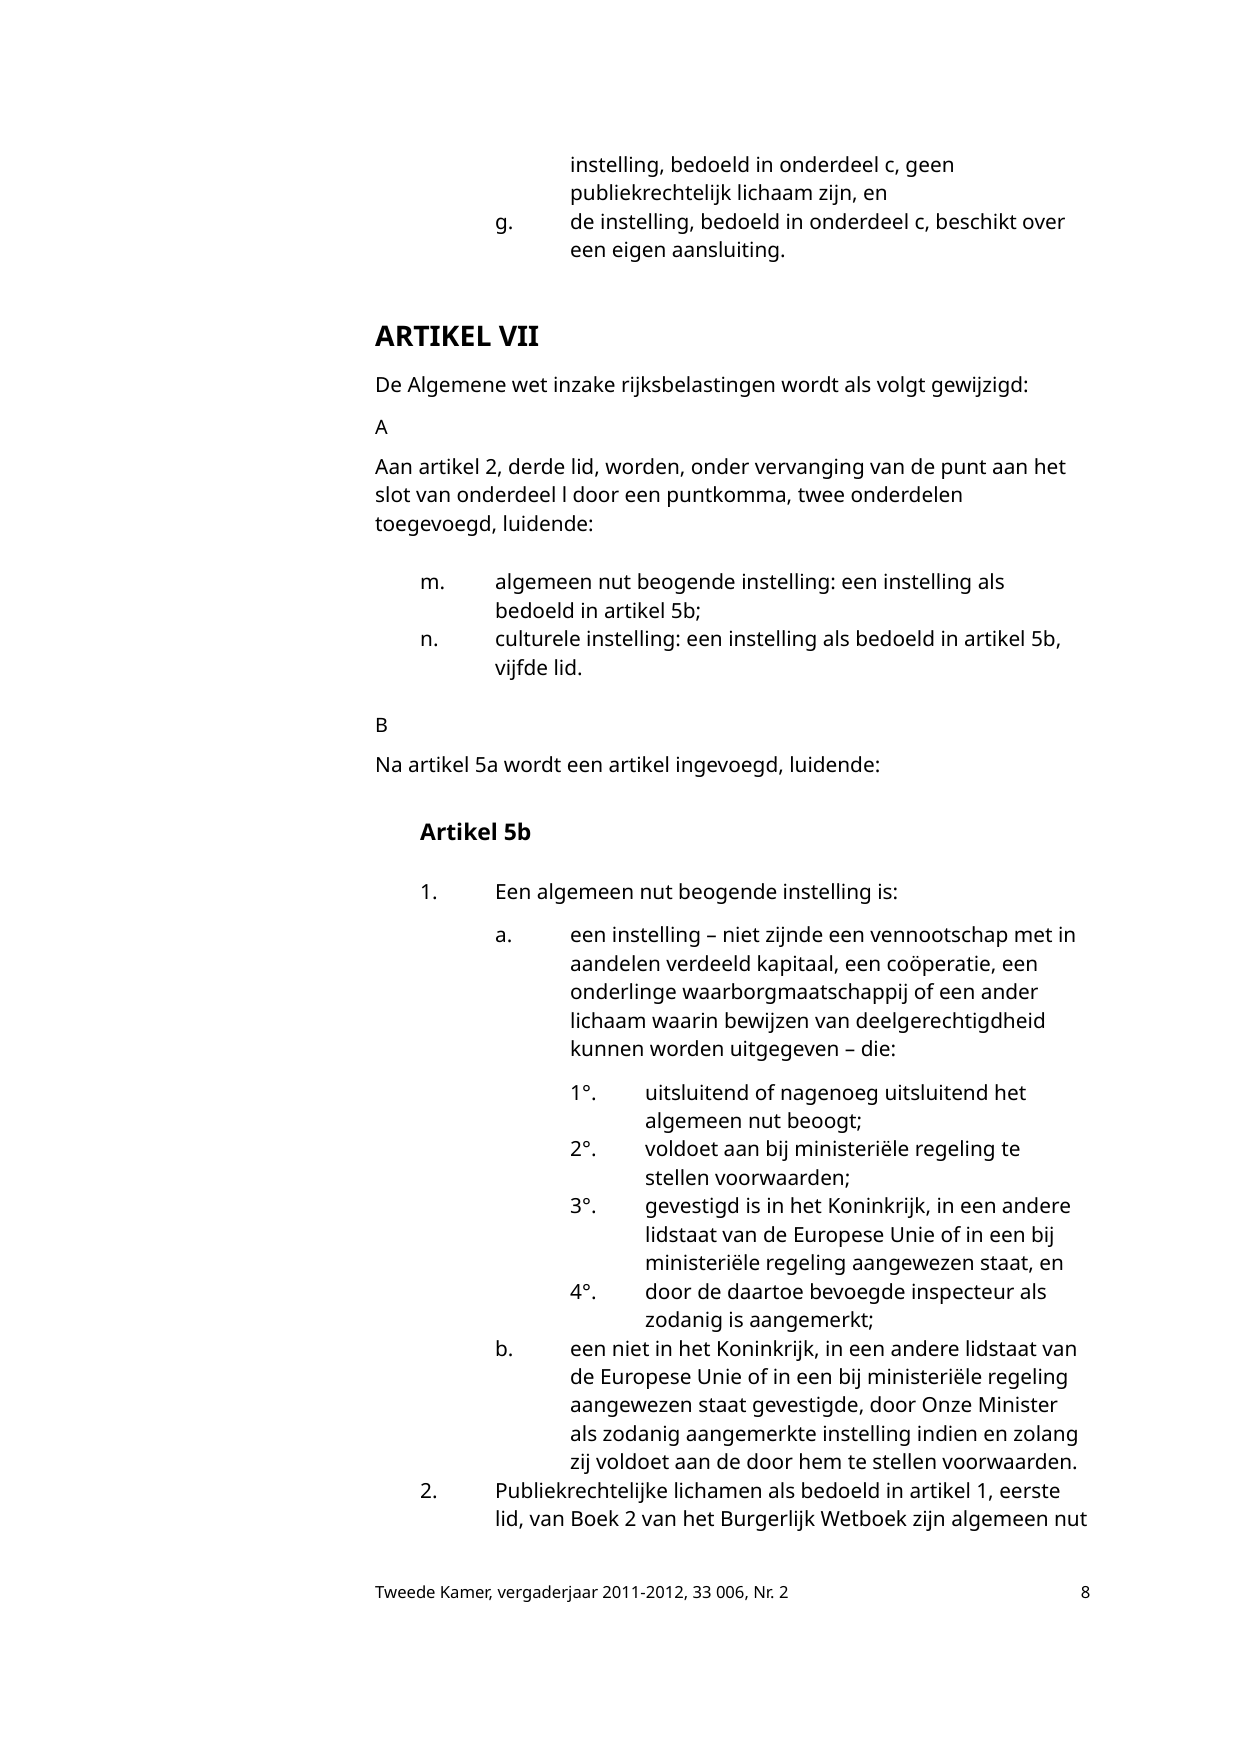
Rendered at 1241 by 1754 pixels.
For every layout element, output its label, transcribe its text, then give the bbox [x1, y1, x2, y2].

list instelling, bedoeld in onderdeel c, geen publiekrechtelijk lichaam zijn, en [495, 150, 1090, 207]
list door de daartoe bevoegde inspecteur als zodanig is aangemerkt; [570, 1277, 1090, 1334]
list uitsluitend of nagenoeg uitsluitend het algemeen nut beoogt; [570, 1078, 1090, 1134]
list Een algemeen nut beogende instelling is: [420, 877, 1090, 906]
list culturele instelling: een instelling als bedoeld in artikel 5b, vijfde lid. [420, 624, 1090, 681]
subtitle ARTIKEL VII [375, 316, 1090, 355]
list Publiekrechtelijke lichamen als bedoeld in artikel 1, eerste lid, van Boek 2 van het Burgerlijk Wetboek zijn algemeen nut [420, 1476, 1090, 1533]
subtitle Artikel 5b [420, 816, 1090, 847]
list algemeen nut beogende instelling: een instelling als bedoeld in artikel 5b; [420, 567, 1090, 624]
list gevestigd is in het Koninkrijk, in een andere lidstaat van de Europese Unie of in een bij ministeriële regeling aangewezen staat, en [570, 1191, 1090, 1277]
text B [375, 711, 1090, 738]
text Na artikel 5a wordt een artikel ingevoegd, luidende: [375, 750, 1090, 778]
text De Algemene wet inzake rijksbelastingen wordt als volgt gewijzigd: [375, 370, 1090, 398]
list voldoet aan bij ministeriële regeling te stellen voorwaarden; [570, 1134, 1090, 1191]
text A [375, 413, 1090, 440]
list de instelling, bedoeld in onderdeel c, beschikt over een eigen aansluiting. [495, 207, 1090, 264]
list een niet in het Koninkrijk, in een andere lidstaat van de Europese Unie of in een bij ministeriële regeling aangewezen staat gevestigde, door Onze Minister als zodanig aangemerkte instelling indien en zolang zij voldoet aan de door hem te stellen voorwaarden. [495, 1334, 1090, 1476]
text Aan artikel 2, derde lid, worden, onder vervanging van de punt aan het slot van onderdeel l door een puntkomma, twee onderdelen toegevoegd, luidende: [375, 452, 1090, 537]
list een instelling – niet zijnde een vennootschap met in aandelen verdeeld kapitaal, een coöperatie, een onderlinge waarborgmaatschappij of een ander lichaam waarin bewijzen van deelgerechtigdheid kunnen worden uitgegeven – die: [495, 921, 1090, 1063]
